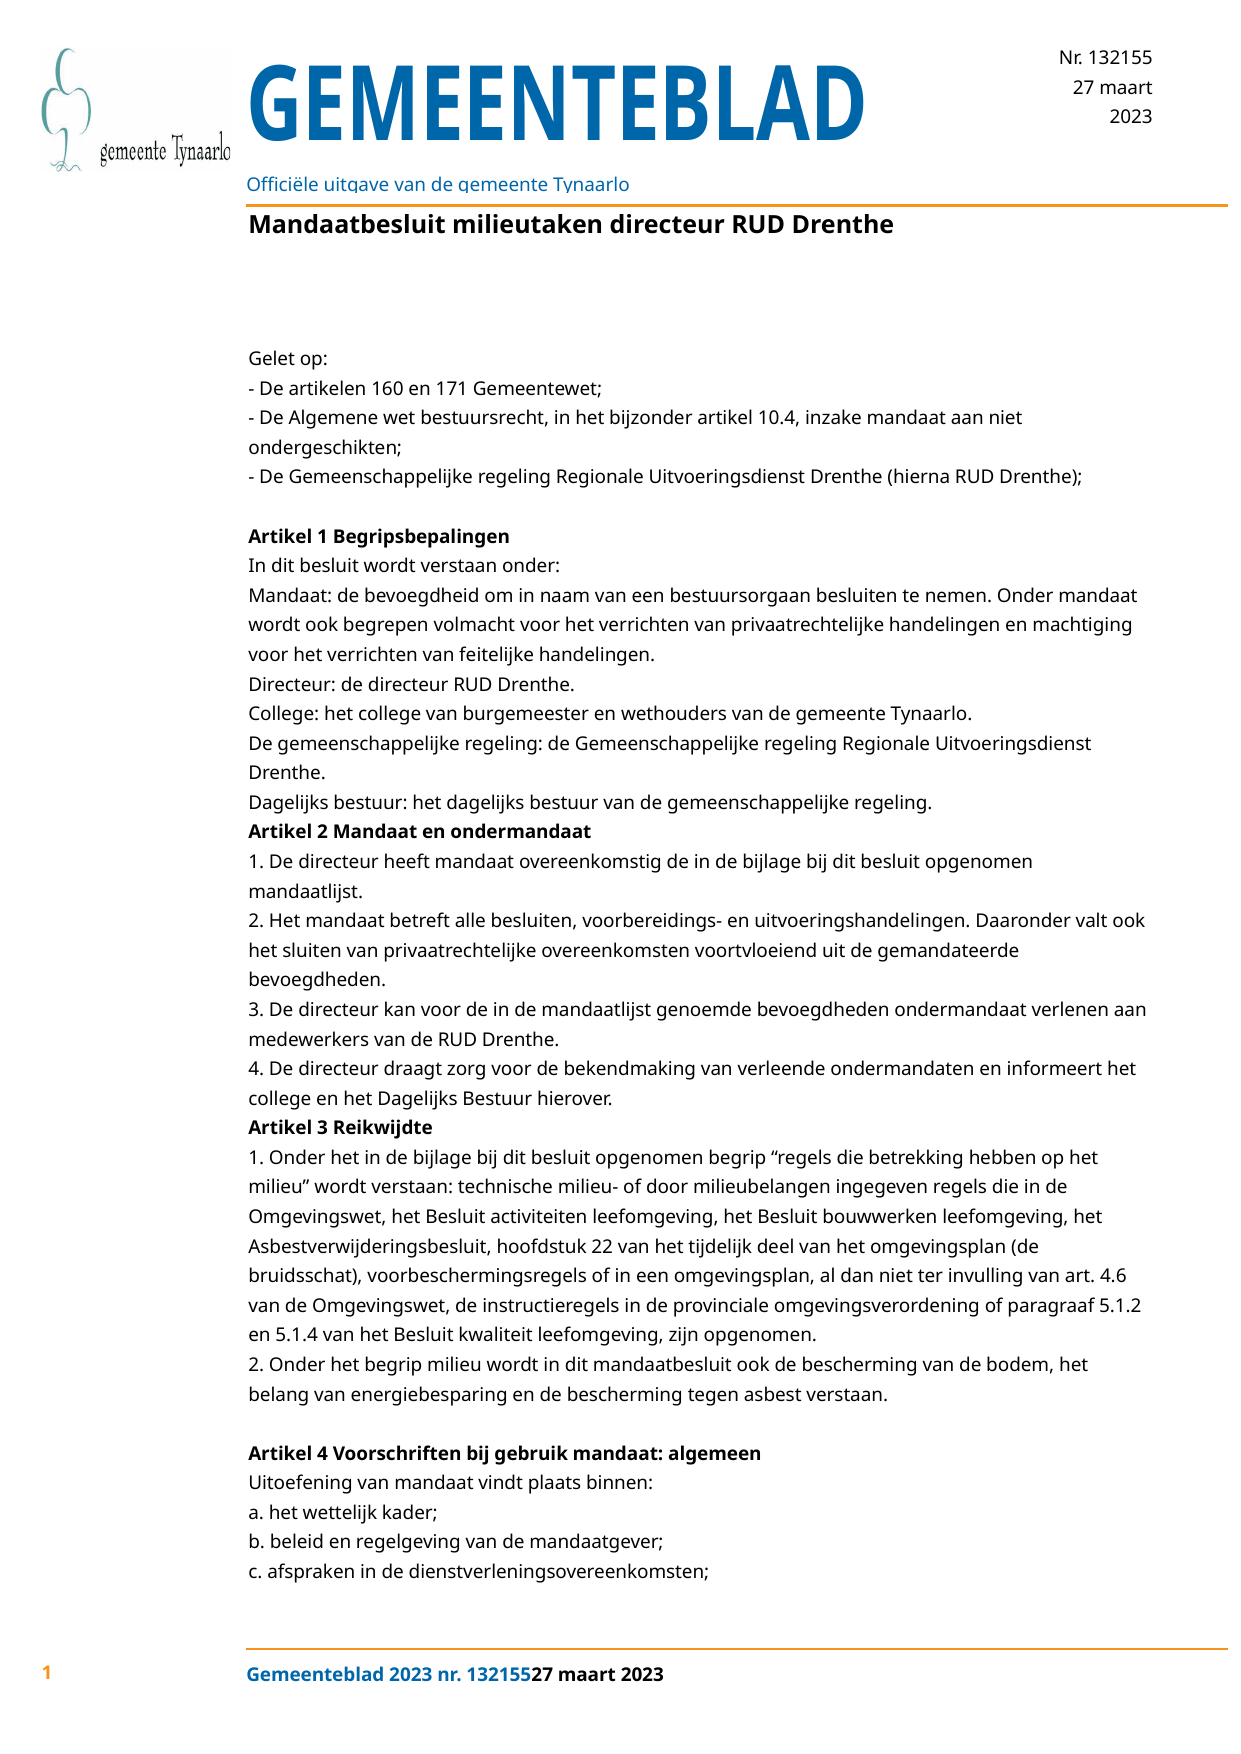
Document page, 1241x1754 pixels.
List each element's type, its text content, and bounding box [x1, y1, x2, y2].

text 4. De directeur draagt zorg voor de bekendmaking van verleende ondermandaten en informeert het college en het Dagelijks Bestuur hierover. [248, 1055, 1152, 1111]
text 3. De directeur kan voor de in de mandaatlijst genoemde bevoegdheden ondermandaat verlenen aan medewerkers van de RUD Drenthe. [248, 996, 1152, 1051]
text Mandaat: de bevoegdheid om in naam van een bestuursorgaan besluiten te nemen. Onder mandaat wordt ook begrepen volmacht voor het verrichten van privaatrechtelijke handelingen en machtiging voor het verrichten van feitelijke handelingen. [248, 582, 1152, 667]
text - De Algemene wet bestuursrecht, in het bijzonder artikel 10.4, inzake mandaat aan niet ondergeschikten; [248, 404, 1152, 460]
text Uitoefening van mandaat vindt plaats binnen: [248, 1469, 1152, 1495]
text b. beleid en regelgeving van de mandaatgever; [248, 1529, 1152, 1554]
text Artikel 3 Reikwijdte [248, 1114, 1152, 1140]
text 2. Het mandaat betreft alle besluiten, voorbereidings- en uitvoeringshandelingen. Daaronder valt ook het sluiten van privaatrechtelijke overeenkomsten voortvloeiend uit de gemandateerde bevoegdheden. [248, 907, 1152, 992]
text a. het wettelijk kader; [248, 1499, 1152, 1525]
text Artikel 1 Begripsbepalingen [248, 523, 1152, 548]
text Gelet op: [248, 345, 1152, 371]
text Artikel 4 Voorschriften bij gebruik mandaat: algemeen [248, 1440, 1152, 1466]
text Directeur: de directeur RUD Drenthe. [248, 671, 1152, 696]
text Mandaatbesluit milieutaken directeur RUD Drenthe [248, 207, 1152, 241]
picture [41, 47, 231, 172]
text - De artikelen 160 en 171 Gemeentewet; [248, 375, 1152, 401]
text In dit besluit wordt verstaan onder: [248, 552, 1152, 578]
text Dagelijks bestuur: het dagelijks bestuur van de gemeenschappelijke regeling. [248, 789, 1152, 815]
text De gemeenschappelijke regeling: de Gemeenschappelijke regeling Regionale Uitvoeringsdienst Drenthe. [248, 730, 1152, 785]
text College: het college van burgemeester en wethouders van de gemeente Tynaarlo. [248, 700, 1152, 726]
text - De Gemeenschappelijke regeling Regionale Uitvoeringsdienst Drenthe (hierna RUD Drenthe); [248, 464, 1152, 489]
text c. afspraken in de dienstverleningsovereenkomsten; [248, 1558, 1152, 1584]
text Artikel 2 Mandaat en ondermandaat [248, 819, 1152, 844]
text 2. Onder het begrip milieu wordt in dit mandaatbesluit ook de bescherming van de bodem, het belang van energiebesparing en de bescherming tegen asbest verstaan. [248, 1351, 1152, 1406]
text 1. De directeur heeft mandaat overeenkomstig de in de bijlage bij dit besluit opgenomen mandaatlijst. [248, 848, 1152, 903]
text 1. Onder het in de bijlage bij dit besluit opgenomen begrip “regels die betrekking hebben op het milieu” wordt verstaan: technische milieu- of door milieubelangen ingegeven regels die in de Omgevingswet, het Besluit activiteiten leefomgeving, het Besluit bouwwerken leefomgeving, het Asbestverwijderingsbesluit, hoofdstuk 22 van het tijdelijk deel van het omgevingsplan (de bruidsschat), voorbeschermingsregels of in een omgevingsplan, al dan niet ter invulling van art. 4.6 van de Omgevingswet, de instructieregels in de provinciale omgevingsverordening of paragraaf 5.1.2 en 5.1.4 van het Besluit kwaliteit leefomgeving, zijn opgenomen. [248, 1144, 1152, 1347]
